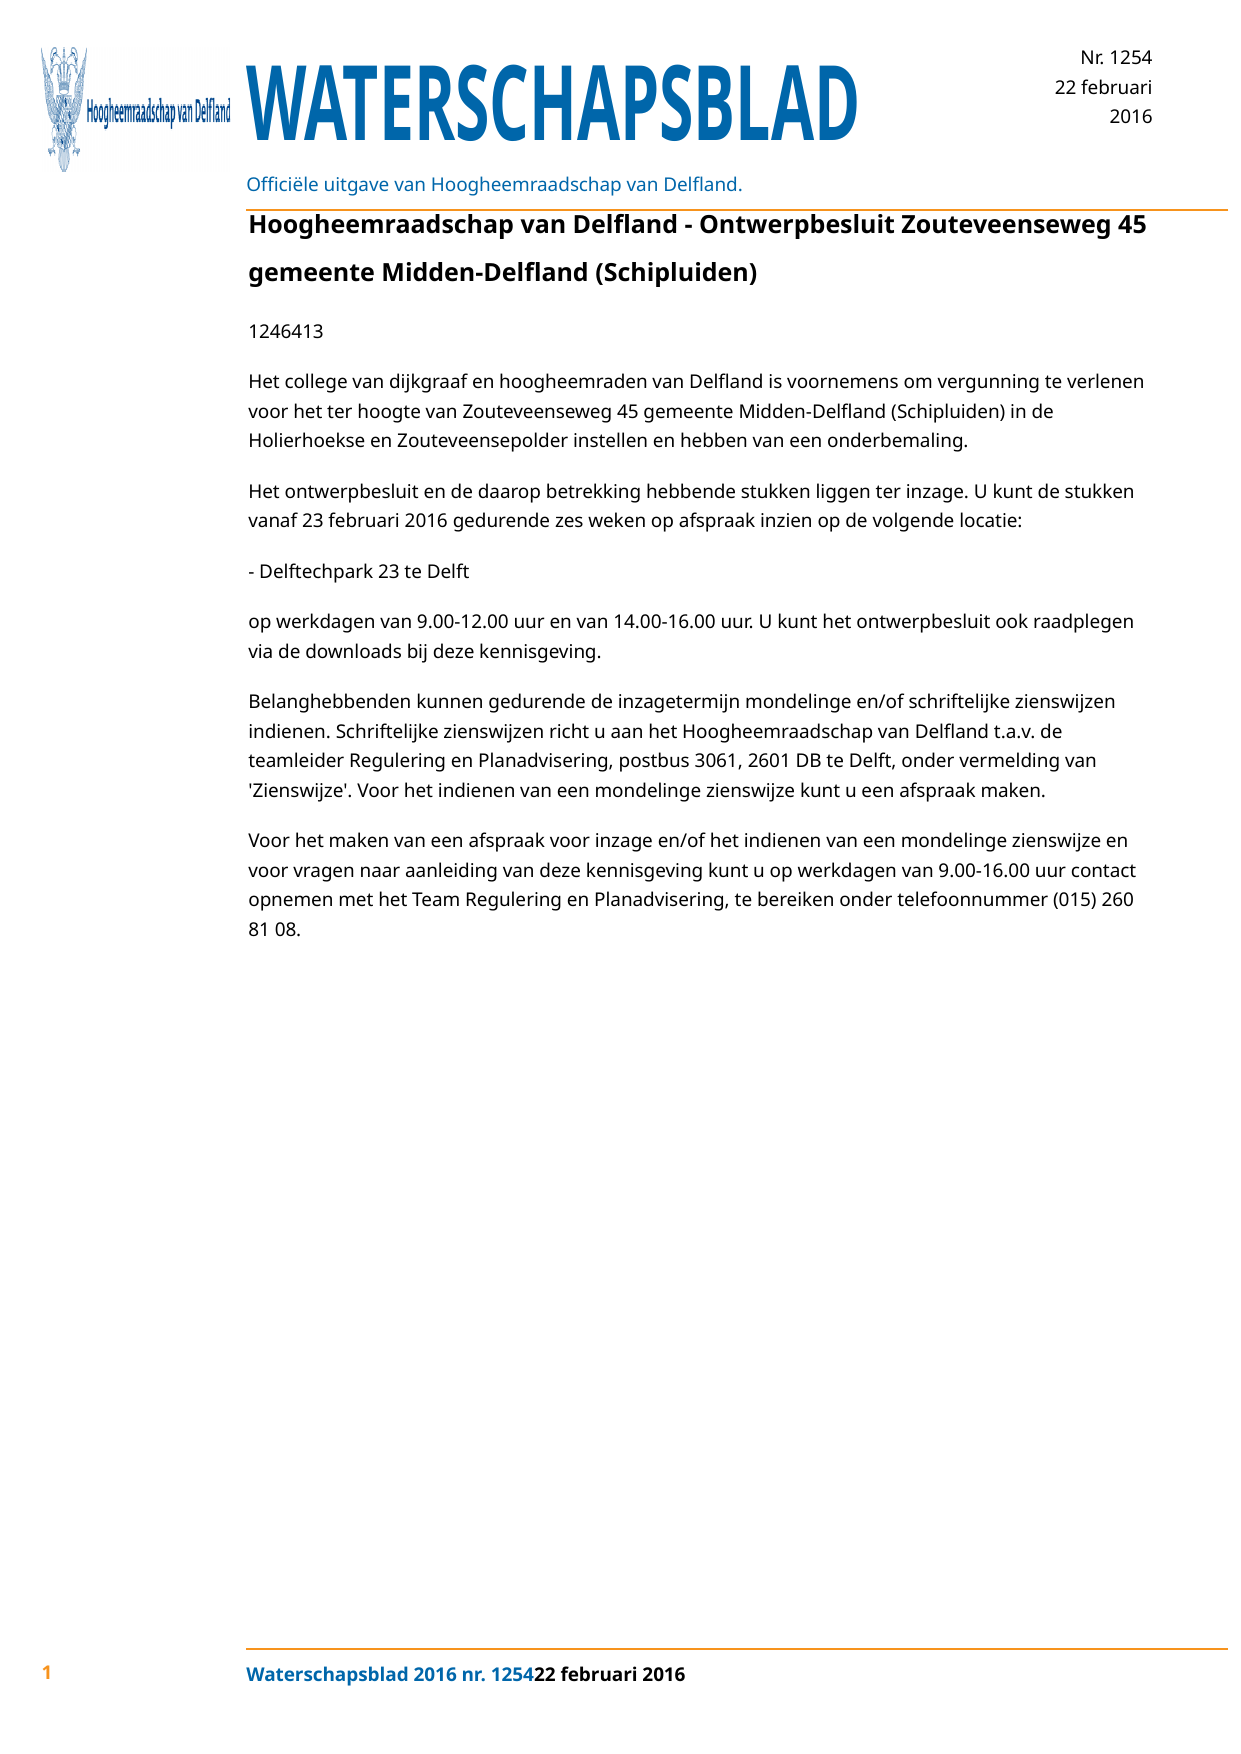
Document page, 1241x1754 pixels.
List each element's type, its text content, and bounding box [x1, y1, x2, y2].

text Het ontwerpbesluit en de daarop betrekking hebbende stukken liggen ter inzage. U kunt de stukken vanaf 23 februari 2016 gedurende zes weken op afspraak inzien op de volgende locatie: [248, 478, 1152, 533]
picture [41, 47, 231, 172]
text - Delftechpark 23 te Delft [248, 558, 1152, 584]
text Belanghebbenden kunnen gedurende de inzagetermijn mondelinge en/of schriftelijke zienswijzen indienen. Schriftelijke zienswijzen richt u aan het Hoogheemraadschap van Delfland t.a.v. de teamleider Regulering en Planadvisering, postbus 3061, 2601 DB te Delft, onder vermelding van 'Zienswijze'. Voor het indienen van een mondelinge zienswijze kunt u een afspraak maken. [248, 688, 1152, 803]
text op werkdagen van 9.00-12.00 uur en van 14.00-16.00 uur. U kunt het ontwerpbesluit ook raadplegen via de downloads bij deze kennisgeving. [248, 608, 1152, 664]
text Het college van dijkgraaf en hoogheemraden van Delfland is voornemens om vergunning te verlenen voor het ter hoogte van Zouteveenseweg 45 gemeente Midden-Delfland (Schipluiden) in de Holierhoekse en Zouteveensepolder instellen en hebben van een onderbemaling. [248, 368, 1152, 453]
text 1246413 [248, 318, 1152, 344]
text Hoogheemraadschap van Delfland - Ontwerpbesluit Zouteveenseweg 45 gemeente Midden-Delfland (Schipluiden) [248, 211, 1152, 288]
text Voor het maken van een afspraak voor inzage en/of het indienen van een mondelinge zienswijze en voor vragen naar aanleiding van deze kennisgeving kunt u op werkdagen van 9.00-16.00 uur contact opnemen met het Team Regulering en Planadvisering, te bereiken onder telefoonnummer (015) 260 81 08. [248, 827, 1152, 942]
